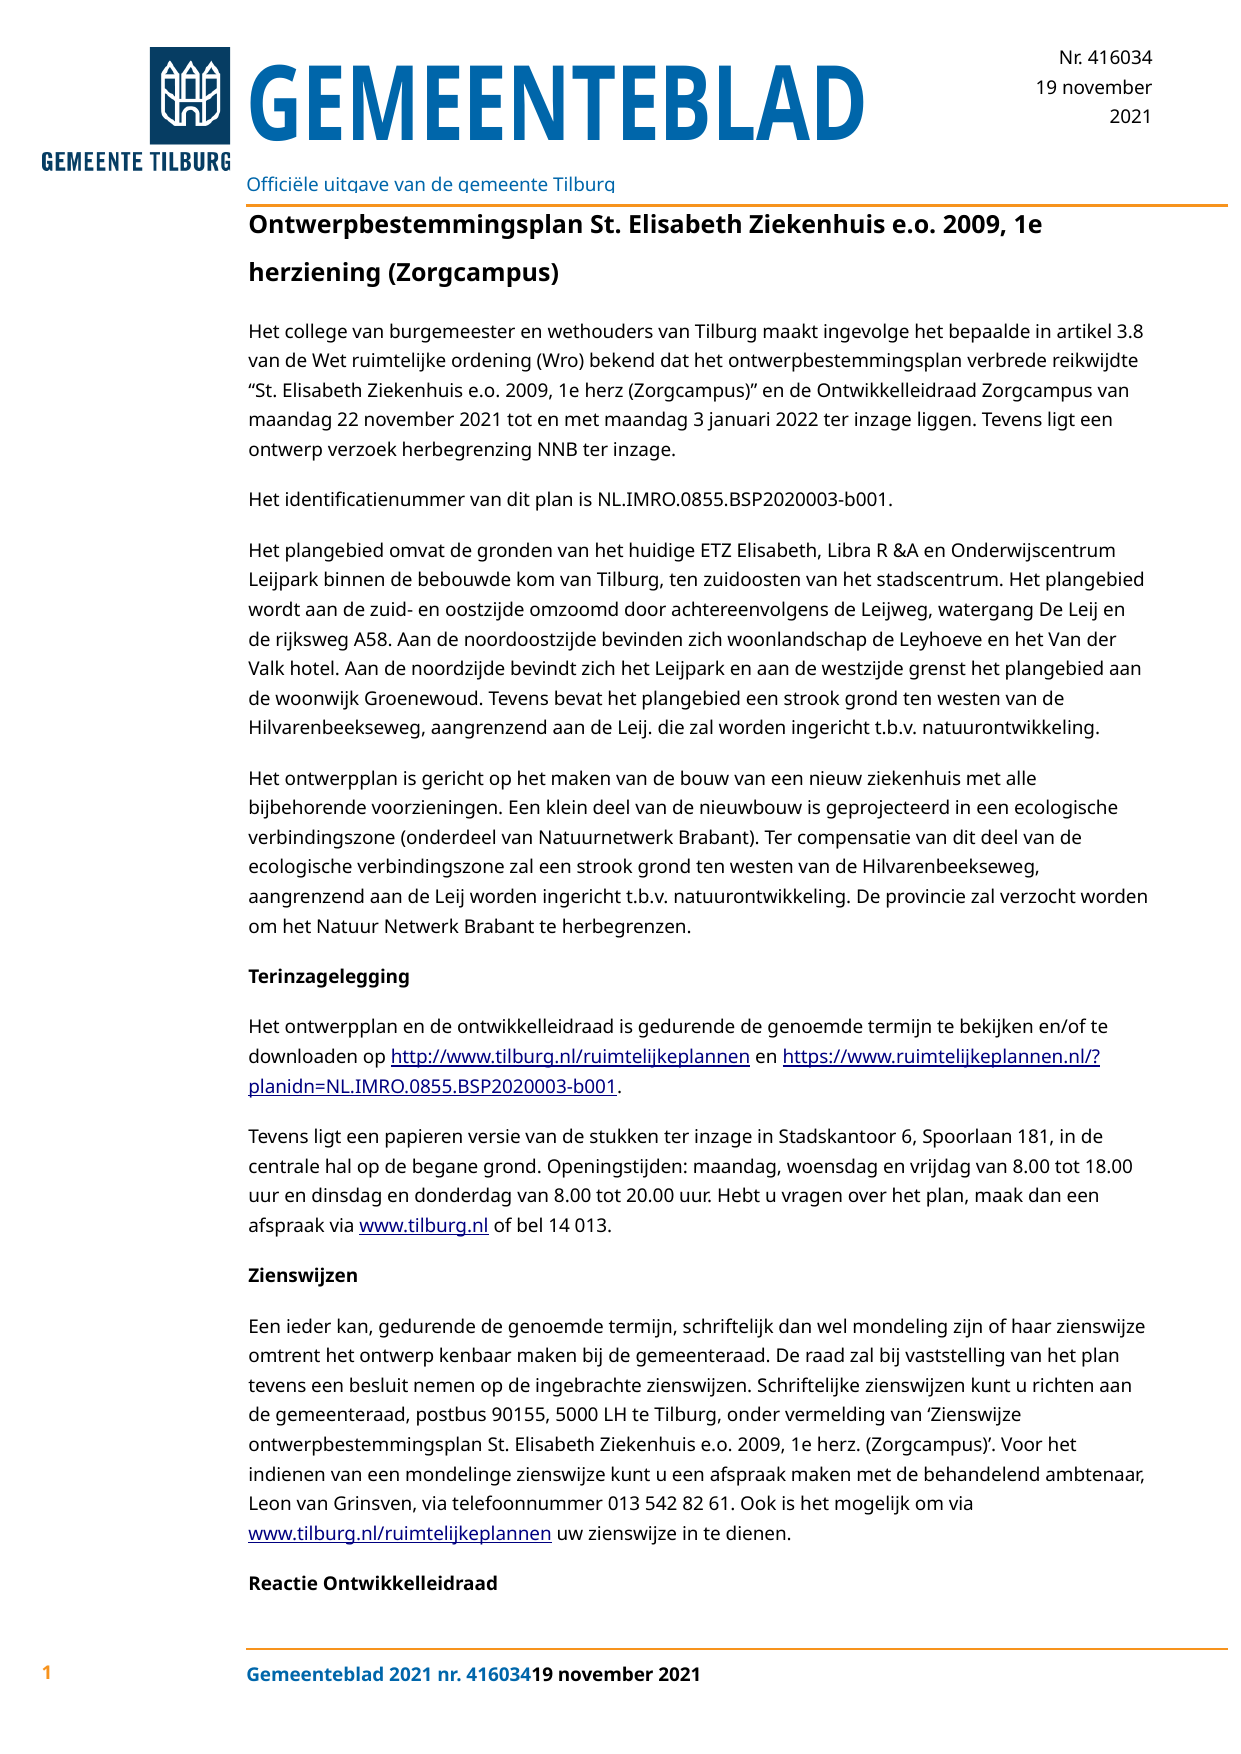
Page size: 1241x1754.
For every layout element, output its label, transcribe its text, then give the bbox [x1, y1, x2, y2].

text Het identificatienummer van dit plan is NL.IMRO.0855.BSP2020003-b001. [248, 487, 1152, 512]
text Een ieder kan, gedurende de genoemde termijn, schriftelijk dan wel mondeling zijn of haar zienswijze omtrent het ontwerp kenbaar maken bij de gemeenteraad. De raad zal bij vaststelling van het plan tevens een besluit nemen op de ingebrachte zienswijzen. Schriftelijke zienswijzen kunt u richten aan de gemeenteraad, postbus 90155, 5000 LH te Tilburg, onder vermelding van ‘Zienswijze ontwerpbestemmingsplan St. Elisabeth Ziekenhuis e.o. 2009, 1e herz. (Zorgcampus)’. Voor het indienen van een mondelinge zienswijze kunt u een afspraak maken met de behandelend ambtenaar, Leon van Grinsven, via telefoonnummer 013 542 82 61. Ook is het mogelijk om via www.tilburg.nl/ruimtelijkeplannen uw zienswijze in te dienen. [248, 1313, 1152, 1546]
text Zienswijzen [248, 1262, 1152, 1288]
text Tevens ligt een papieren versie van de stukken ter inzage in Stadskantoor 6, Spoorlaan 181, in de centrale hal op de begane grond. Openingstijden: maandag, woensdag en vrijdag van 8.00 tot 18.00 uur en dinsdag en donderdag van 8.00 tot 20.00 uur. Hebt u vragen over het plan, maak dan een afspraak via www.tilburg.nl of bel 14 013. [248, 1123, 1152, 1238]
text Het ontwerpplan is gericht op het maken van de bouw van een nieuw ziekenhuis met alle bijbehorende voorzieningen. Een klein deel van de nieuwbouw is geprojecteerd in een ecologische verbindingszone (onderdeel van Natuurnetwerk Brabant). Ter compensatie van dit deel van de ecologische verbindingszone zal een strook grond ten westen van de Hilvarenbeekseweg, aangrenzend aan de Leij worden ingericht t.b.v. natuurontwikkeling. De provincie zal verzocht worden om het Natuur Netwerk Brabant te herbegrenzen. [248, 765, 1152, 939]
text Het plangebied omvat de gronden van het huidige ETZ Elisabeth, Libra R &A en Onderwijscentrum Leijpark binnen de bebouwde kom van Tilburg, ten zuidoosten van het stadscentrum. Het plangebied wordt aan de zuid- en oostzijde omzoomd door achtereenvolgens de Leijweg, watergang De Leij en de rijksweg A58. Aan de noordoostzijde bevinden zich woonlandschap de Leyhoeve en het Van der Valk hotel. Aan de noordzijde bevindt zich het Leijpark en aan de westzijde grenst het plangebied aan de woonwijk Groenewoud. Tevens bevat het plangebied een strook grond ten westen van de Hilvarenbeekseweg, aangrenzend aan de Leij. die zal worden ingericht t.b.v. natuurontwikkeling. [248, 537, 1152, 740]
text Ontwerpbestemmingsplan St. Elisabeth Ziekenhuis e.o. 2009, 1e herziening (Zorgcampus) [248, 207, 1152, 288]
text Het ontwerpplan en de ontwikkelleidraad is gedurende de genoemde termijn te bekijken en/of te downloaden op http://www.tilburg.nl/ruimtelijkeplannen en https://www.ruimtelijkeplannen.nl/?planidn=NL.IMRO.0855.BSP2020003-b001. [248, 1014, 1152, 1099]
picture [41, 47, 231, 172]
text Het college van burgemeester en wethouders van Tilburg maakt ingevolge het bepaalde in artikel 3.8 van de Wet ruimtelijke ordening (Wro) bekend dat het ontwerpbestemmingsplan verbrede reikwijdte “St. Elisabeth Ziekenhuis e.o. 2009, 1e herz (Zorgcampus)” en de Ontwikkelleidraad Zorgcampus van maandag 22 november 2021 tot en met maandag 3 januari 2022 ter inzage liggen. Tevens ligt een ontwerp verzoek herbegrenzing NNB ter inzage. [248, 318, 1152, 462]
text Reactie Ontwikkelleidraad [248, 1570, 1152, 1596]
text Terinzagelegging [248, 963, 1152, 989]
